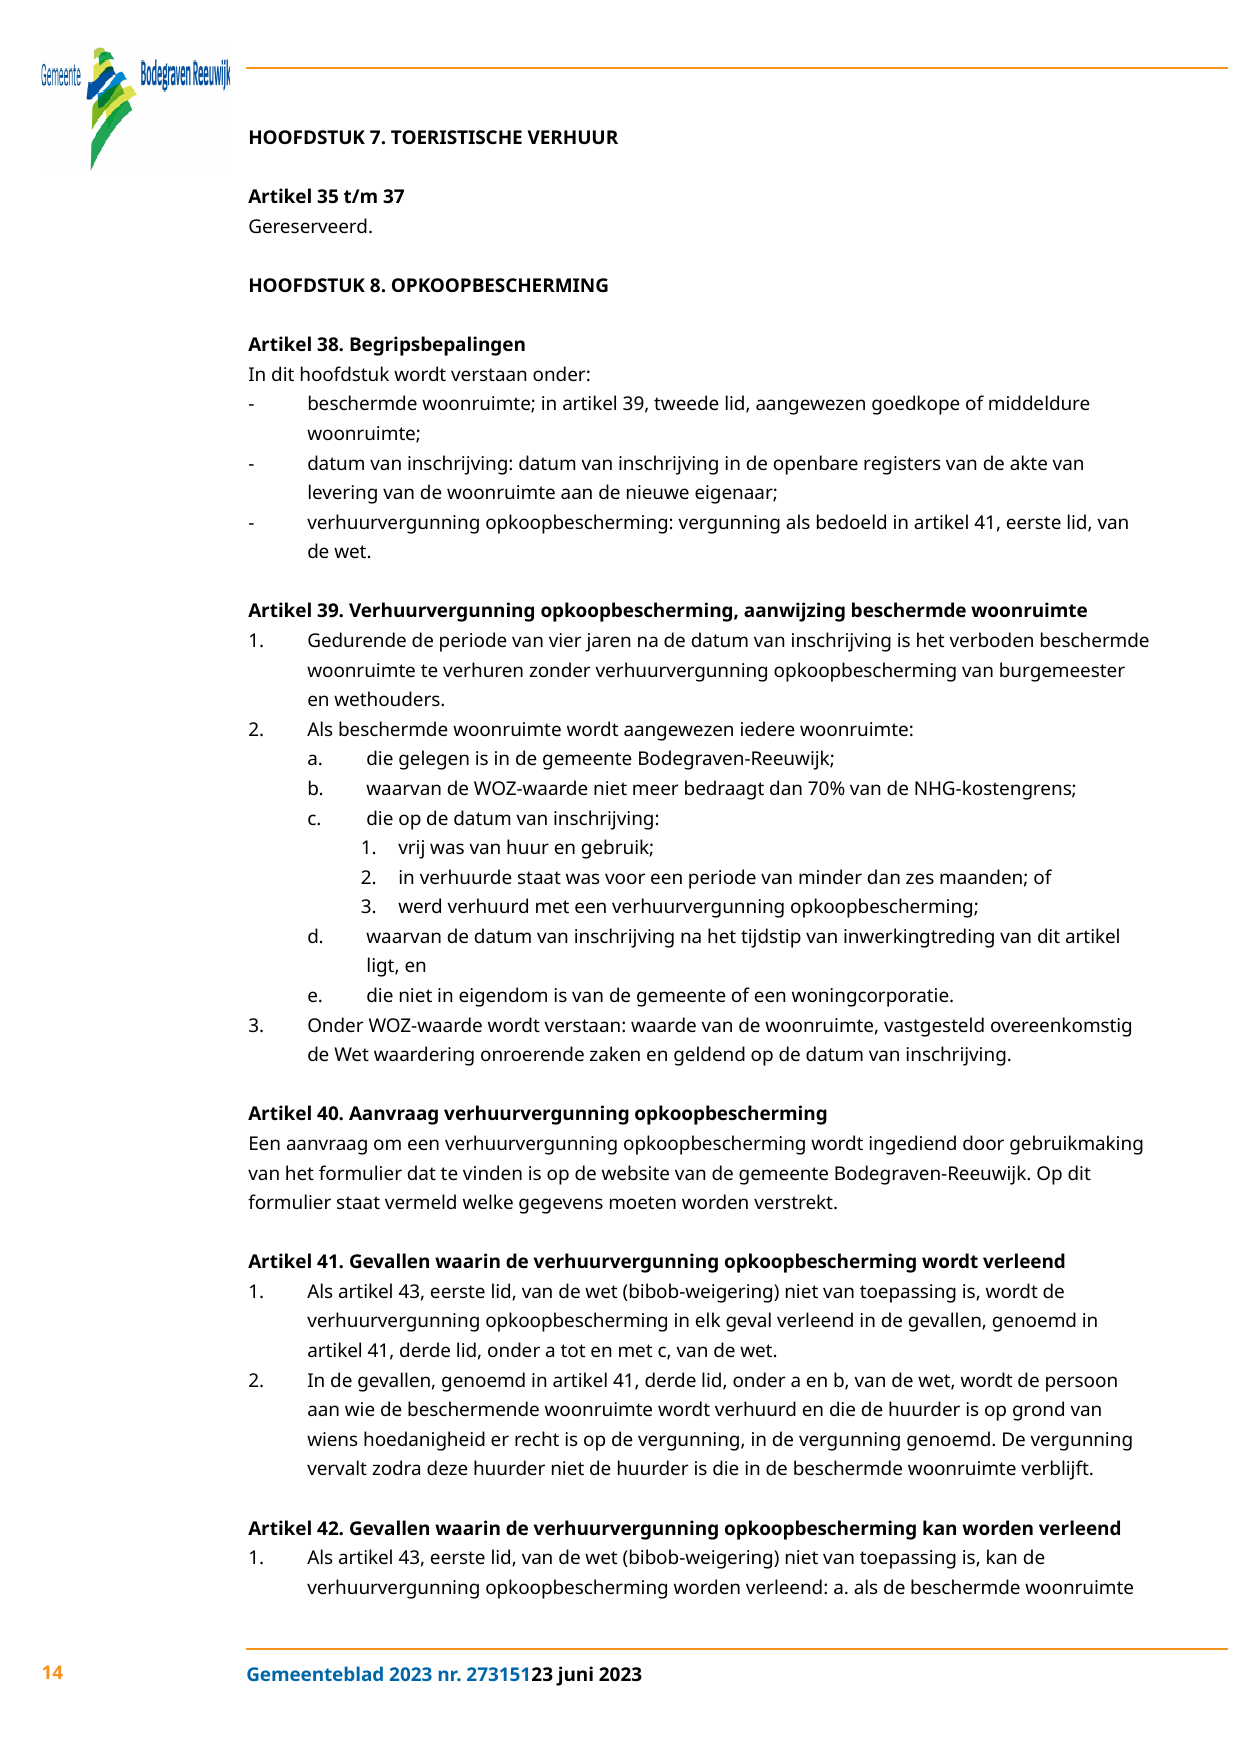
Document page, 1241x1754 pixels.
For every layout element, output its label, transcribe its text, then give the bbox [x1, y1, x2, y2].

text HOOFDSTUK 8. OPKOOPBESCHERMING [248, 272, 1152, 298]
list Als beschermde woonruimte wordt aangewezen iedere woonruimte: [248, 716, 1152, 742]
list beschermde woonruimte; in artikel 39, tweede lid, aangewezen goedkope of middeldure woonruimte; [248, 391, 1152, 446]
text Artikel 40. Aanvraag verhuurvergunning opkoopbescherming [248, 1101, 1152, 1126]
text Artikel 38. Begripsbepalingen [248, 331, 1152, 357]
list verhuurvergunning opkoopbescherming: vergunning als bedoeld in artikel 41, eerste lid, van de wet. [248, 509, 1152, 564]
list Als artikel 43, eerste lid, van de wet (bibob-weigering) niet van toepassing is, wordt de verhuurvergunning opkoopbescherming in elk geval verleend in de gevallen, genoemd in artikel 41, derde lid, onder a tot en met c, van de wet. [248, 1278, 1152, 1363]
list die op de datum van inschrijving: [307, 805, 1152, 831]
text Artikel 41. Gevallen waarin de verhuurvergunning opkoopbescherming wordt verleend [248, 1248, 1152, 1274]
list in verhuurde staat was voor een periode van minder dan zes maanden; of [361, 864, 1152, 890]
picture [41, 47, 231, 172]
text In dit hoofdstuk wordt verstaan onder: [248, 361, 1152, 387]
list In de gevallen, genoemd in artikel 41, derde lid, onder a en b, van de wet, wordt de persoon aan wie de beschermende woonruimte wordt verhuurd en die de huurder is op grond van wiens hoedanigheid er recht is op de vergunning, in de vergunning genoemd. De vergunning vervalt zodra deze huurder niet de huurder is die in de beschermde woonruimte verblijft. [248, 1367, 1152, 1481]
list vrij was van huur en gebruik; [361, 834, 1152, 860]
list Gedurende de periode van vier jaren na de datum van inschrijving is het verboden beschermde woonruimte te verhuren zonder verhuurvergunning opkoopbescherming van burgemeester en wethouders. [248, 627, 1152, 712]
text Artikel 42. Gevallen waarin de verhuurvergunning opkoopbescherming kan worden verleend [248, 1515, 1152, 1541]
list waarvan de datum van inschrijving na het tijdstip van inwerkingtreding van dit artikel ligt, en [307, 923, 1152, 978]
list waarvan de WOZ-waarde niet meer bedraagt dan 70% van de NHG-kostengrens; [307, 775, 1152, 801]
text Een aanvraag om een verhuurvergunning opkoopbescherming wordt ingediend door gebruikmaking van het formulier dat te vinden is op de website van de gemeente Bodegraven-Reeuwijk. Op dit formulier staat vermeld welke gegevens moeten worden verstrekt. [248, 1130, 1152, 1215]
list Onder WOZ-waarde wordt verstaan: waarde van de woonruimte, vastgesteld overeenkomstig de Wet waardering onroerende zaken en geldend op de datum van inschrijving. [248, 1012, 1152, 1067]
list werd verhuurd met een verhuurvergunning opkoopbescherming; [361, 893, 1152, 919]
text Gereserveerd. [248, 213, 1152, 239]
list datum van inschrijving: datum van inschrijving in de openbare registers van de akte van levering van de woonruimte aan de nieuwe eigenaar; [248, 450, 1152, 505]
list die gelegen is in de gemeente Bodegraven-Reeuwijk; [307, 746, 1152, 771]
text Artikel 39. Verhuurvergunning opkoopbescherming, aanwijzing beschermde woonruimte [248, 598, 1152, 623]
text Artikel 35 t/m 37 [248, 183, 1152, 209]
list die niet in eigendom is van de gemeente of een woningcorporatie. [307, 982, 1152, 1008]
text HOOFDSTUK 7. TOERISTISCHE VERHUUR [248, 124, 1152, 150]
list Als artikel 43, eerste lid, van de wet (bibob-weigering) niet van toepassing is, kan de verhuurvergunning opkoopbescherming worden verleend: a. als de beschermde woonruimte [248, 1544, 1152, 1600]
